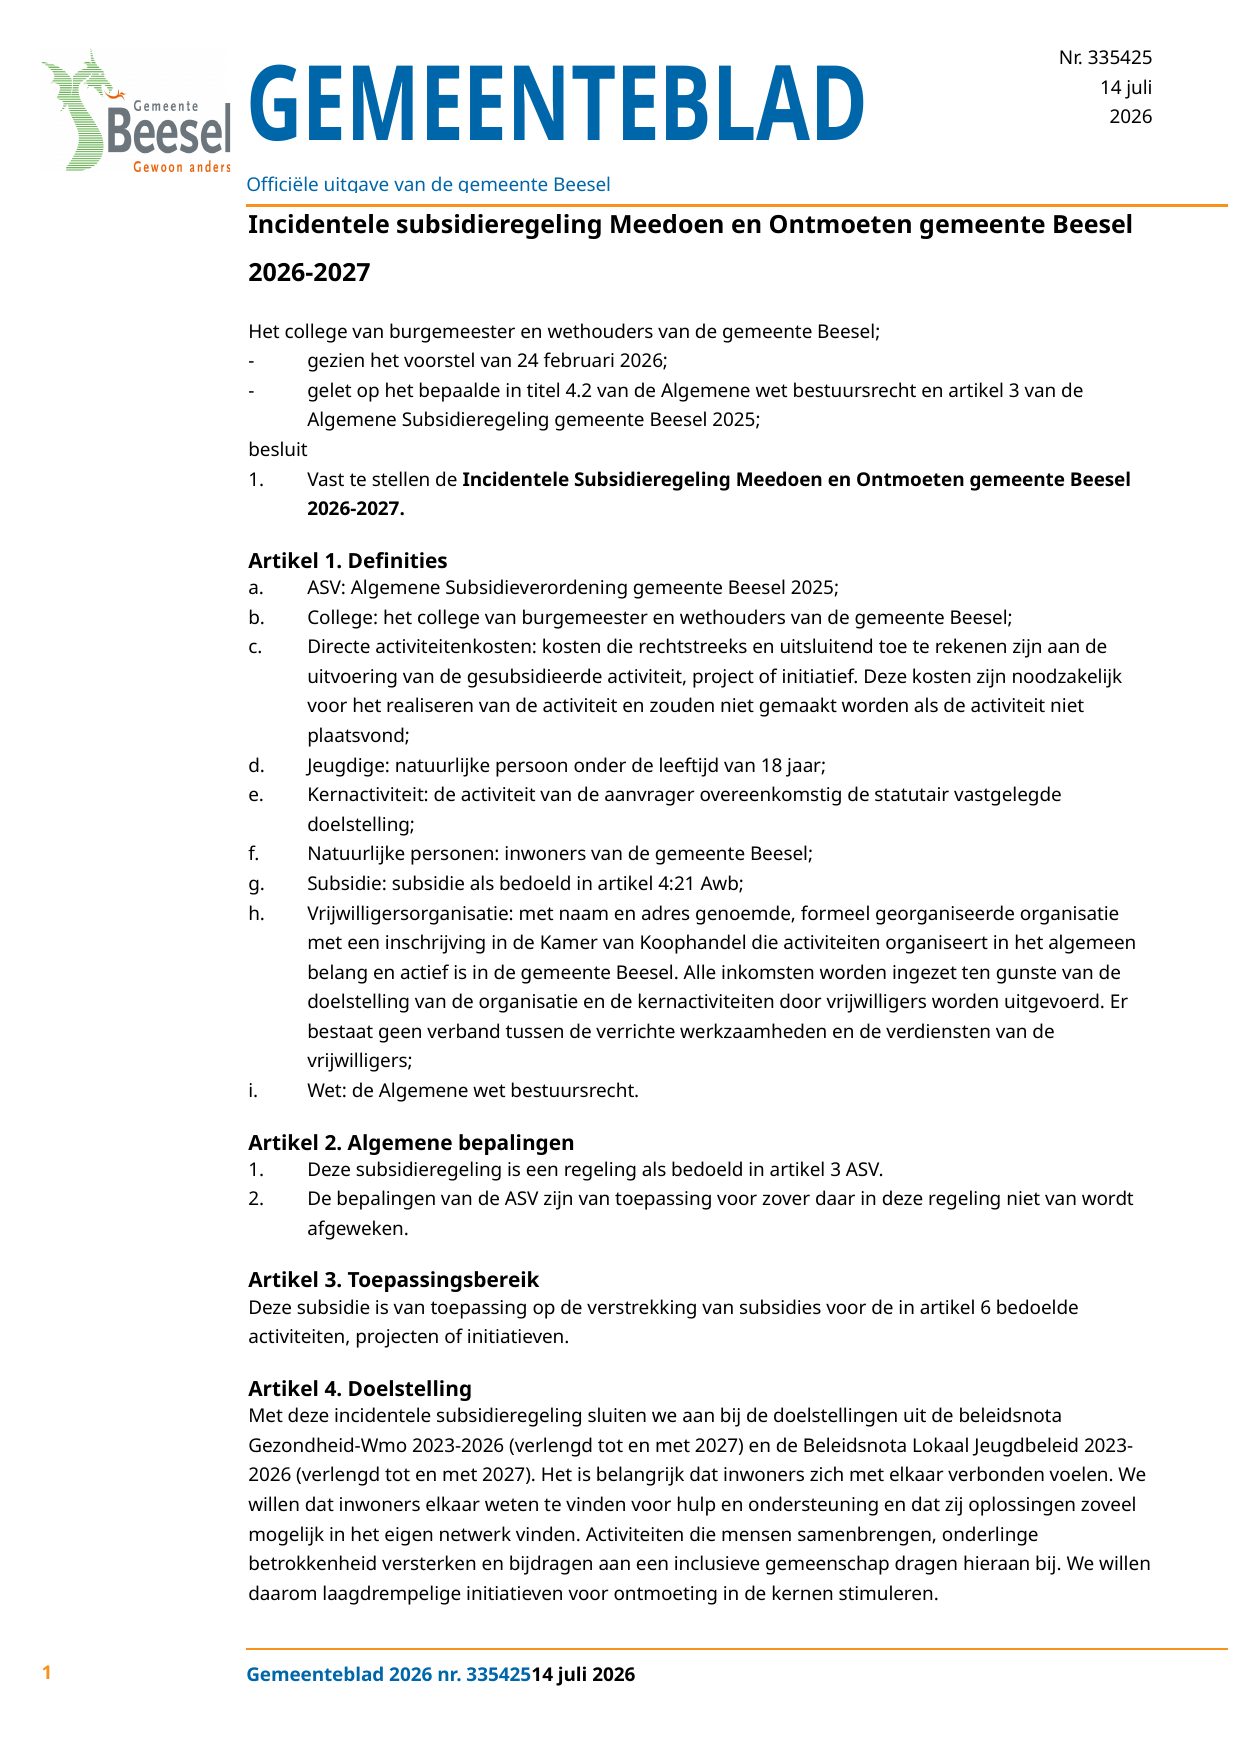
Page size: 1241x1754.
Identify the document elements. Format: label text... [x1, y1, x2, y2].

text Met deze incidentele subsidieregeling sluiten we aan bij de doelstellingen uit de beleidsnota Gezondheid-Wmo 2023-2026 (verlengd tot en met 2027) en de Beleidsnota Lokaal Jeugdbeleid 2023-2026 (verlengd tot en met 2027). Het is belangrijk dat inwoners zich met elkaar verbonden voelen. We willen dat inwoners elkaar weten te vinden voor hulp en ondersteuning en dat zij oplossingen zoveel mogelijk in het eigen netwerk vinden. Activiteiten die mensen samenbrengen, onderlinge betrokkenheid versterken en bijdragen aan een inclusieve gemeenschap dragen hieraan bij. We willen daarom laagdrempelige initiatieven voor ontmoeting in de kernen stimuleren. [248, 1402, 1152, 1606]
list Subsidie: subsidie als bedoeld in artikel 4:21 Awb; [248, 870, 1152, 896]
list Deze subsidieregeling is een regeling als bedoeld in artikel 3 ASV. [248, 1156, 1152, 1182]
list Wet: de Algemene wet bestuursrecht. [248, 1077, 1152, 1103]
text Het college van burgemeester en wethouders van de gemeente Beesel; [248, 318, 1152, 344]
list Kernactiviteit: de activiteit van de aanvrager overeenkomstig de statutair vastgelegde doelstelling; [248, 781, 1152, 837]
list Jeugdige: natuurlijke persoon onder de leeftijd van 18 jaar; [248, 752, 1152, 777]
list Vast te stellen de Incidentele Subsidieregeling Meedoen en Ontmoeten gemeente Beesel 2026-2027. [248, 466, 1152, 521]
list De bepalingen van de ASV zijn van toepassing voor zover daar in deze regeling niet van wordt afgeweken. [248, 1186, 1152, 1241]
list Vrijwilligersorganisatie: met naam en adres genoemde, formeel georganiseerde organisatie met een inschrijving in de Kamer van Koophandel die activiteiten organiseert in het algemeen belang en actief is in de gemeente Beesel. Alle inkomsten worden ingezet ten gunste van de doelstelling van de organisatie en de kernactiviteiten door vrijwilligers worden uitgevoerd. Er bestaat geen verband tussen de verrichte werkzaamheden en de verdiensten van de vrijwilligers; [248, 900, 1152, 1073]
text Artikel 3. Toepassingsbereik [248, 1266, 1152, 1294]
list ASV: Algemene Subsidieverordening gemeente Beesel 2025; [248, 574, 1152, 600]
list Directe activiteitenkosten: kosten die rechtstreeks en uitsluitend toe te rekenen zijn aan de uitvoering van de gesubsidieerde activiteit, project of initiatief. Deze kosten zijn noodzakelijk voor het realiseren van de activiteit en zouden niet gemaakt worden als de activiteit niet plaatsvond; [248, 633, 1152, 748]
picture [41, 47, 231, 172]
text Deze subsidie is van toepassing op de verstrekking van subsidies voor de in artikel 6 bedoelde activiteiten, projecten of initiatieven. [248, 1294, 1152, 1349]
text Incidentele subsidieregeling Meedoen en Ontmoeten gemeente Beesel 2026-2027 [248, 207, 1152, 288]
list gelet op het bepaalde in titel 4.2 van de Algemene wet bestuursrecht en artikel 3 van de Algemene Subsidieregeling gemeente Beesel 2025; [248, 377, 1152, 432]
list gezien het voorstel van 24 februari 2026; [248, 347, 1152, 373]
text Artikel 2. Algemene bepalingen [248, 1128, 1152, 1156]
list Natuurlijke personen: inwoners van de gemeente Beesel; [248, 841, 1152, 866]
text Artikel 1. Definities [248, 546, 1152, 574]
text Artikel 4. Doelstelling [248, 1374, 1152, 1402]
list College: het college van burgemeester en wethouders van de gemeente Beesel; [248, 604, 1152, 629]
text besluit [248, 436, 1152, 462]
